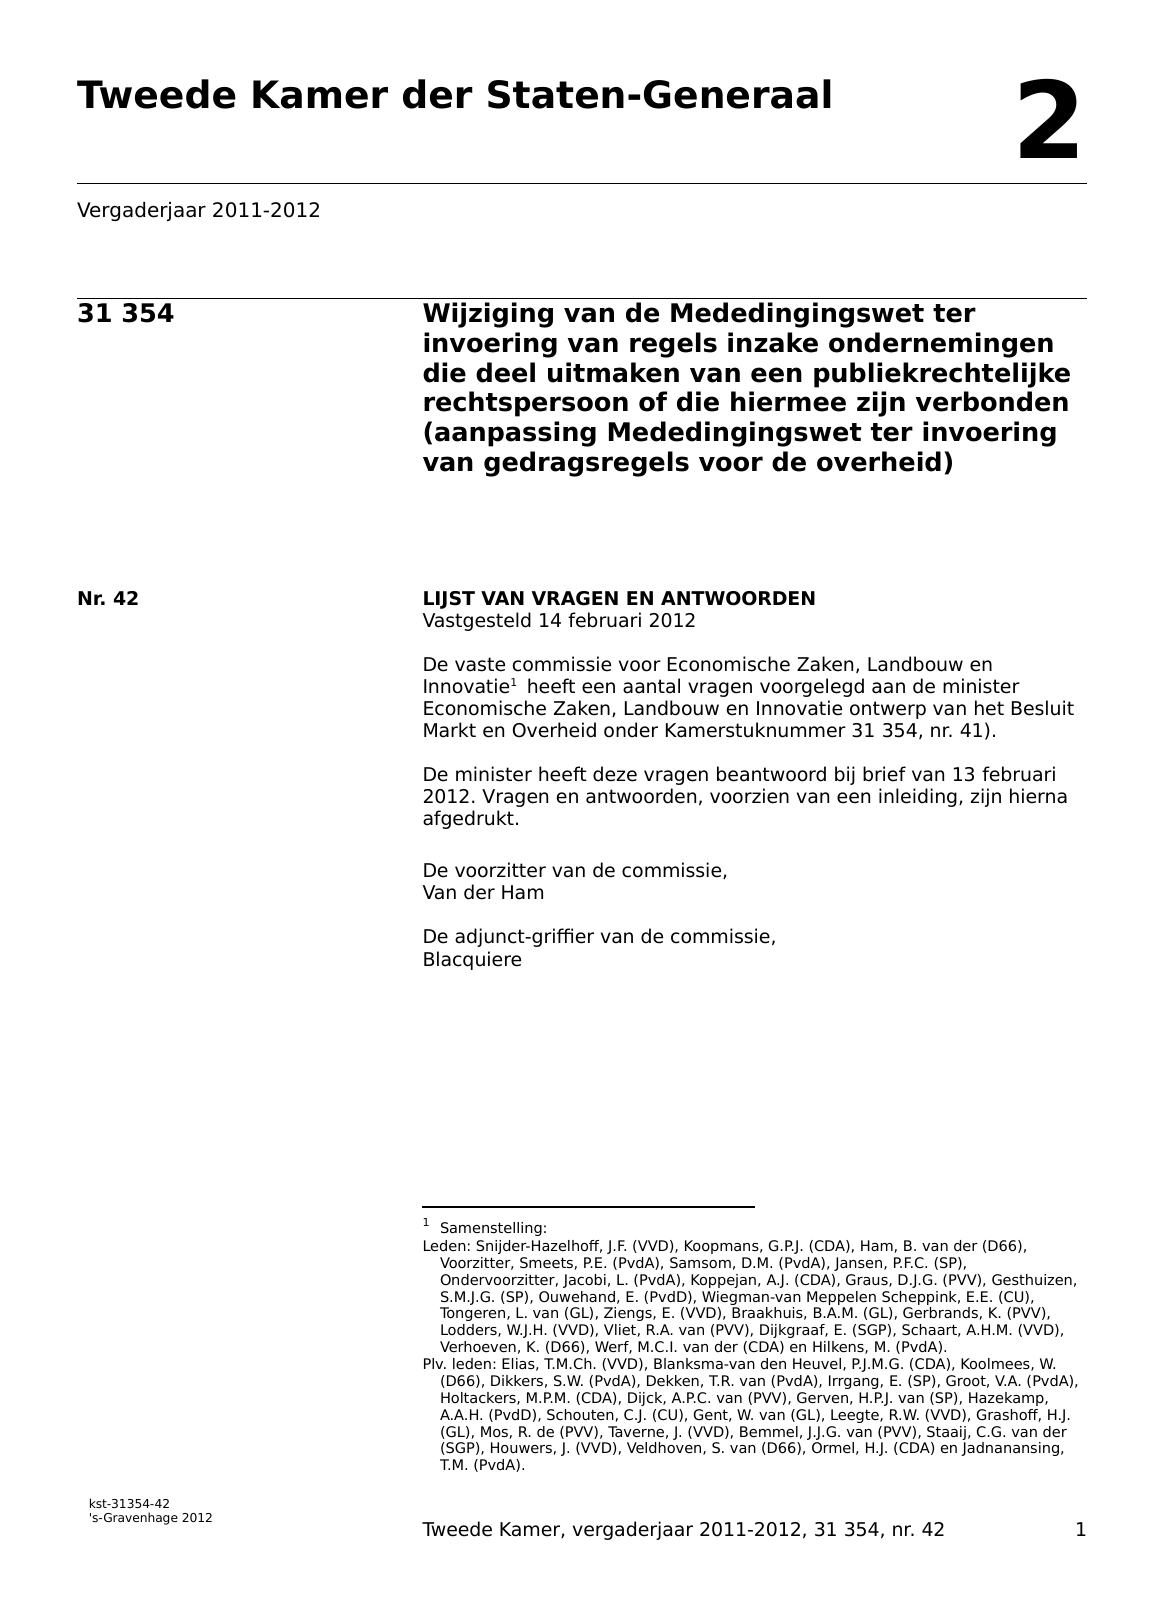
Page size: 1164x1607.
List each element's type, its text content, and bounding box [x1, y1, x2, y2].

text De minister heeft deze vragen beantwoord bij brief van 13 februari 2012. Vragen en antwoorden, voorzien van een inleiding, zijn hierna afgedrukt. [422, 764, 1087, 830]
subtitle 31 354 Wijziging van de Mededingingswet ter invoering van regels inzake ondernemingen die deel uitmaken van een publiekrechtelijke rechtspersoon of die hiermee zijn verbonden (aanpassing Mededingingswet ter invoering van gedragsregels voor de overheid) [77, 299, 1087, 477]
text Vastgesteld 14 februari 2012 [422, 610, 1087, 632]
text Plv. leden: Elias, T.M.Ch. (VVD), Blanksma-van den Heuvel, P.J.M.G. (CDA), Koolmees, W. (D66), Dikkers, S.W. (PvdA), Dekken, T.R. van (PvdA), Irrgang, E. (SP), Groot, V.A. (PvdA), Holtackers, M.P.M. (CDA), Dijck, A.P.C. van (PVV), Gerven, H.P.J. van (SP), Hazekamp, A.A.H. (PvdD), Schouten, C.J. (CU), Gent, W. van (GL), Leegte, R.W. (VVD), Grashoff, H.J. (GL), Mos, R. de (PVV), Taverne, J. (VVD), Bemmel, J.J.G. van (PVV), Staaij, C.G. van der (SGP), Houwers, J. (VVD), Veldhoven, S. van (D66), Ormel, H.J. (CDA) en Jadnanansing, T.M. (PvdA). [422, 1356, 1087, 1474]
text 's-Gravenhage 2012 [88, 1511, 323, 1525]
table_header 2 [886, 59, 1087, 183]
text De adjunct-griffier van de commissie, Blacquiere [422, 926, 1087, 970]
subtitle Nr. 42 LIJST VAN VRAGEN EN ANTWOORDEN [77, 588, 1087, 610]
table_cell Vergaderjaar 2011-2012 [77, 184, 1087, 298]
text Samenstelling: [422, 1216, 1087, 1238]
text De voorzitter van de commissie, Van der Ham [422, 860, 1087, 904]
text Leden: Snijder-Hazelhoff, J.F. (VVD), Koopmans, G.P.J. (CDA), Ham, B. van der (D66), Voorzitter, Smeets, P.E. (PvdA), Samsom, D.M. (PvdA), Jansen, P.F.C. (SP), Ondervoorzitter, Jacobi, L. (PvdA), Koppejan, A.J. (CDA), Graus, D.J.G. (PVV), Gesthuizen, S.M.J.G. (SP), Ouwehand, E. (PvdD), Wiegman-van Meppelen Scheppink, E.E. (CU), Tongeren, L. van (GL), Ziengs, E. (VVD), Braakhuis, B.A.M. (GL), Gerbrands, K. (PVV), Lodders, W.J.H. (VVD), Vliet, R.A. van (PVV), Dijkgraaf, E. (SGP), Schaart, A.H.M. (VVD), Verhoeven, K. (D66), Werf, M.C.I. van der (CDA) en Hilkens, M. (PvdA). [422, 1238, 1087, 1356]
table_header Tweede Kamer der Staten-Generaal [77, 59, 886, 183]
text kst-31354-42 [88, 1497, 323, 1511]
text De vaste commissie voor Economische Zaken, Landbouw en Innovatie heeft een aantal vragen voorgelegd aan de minister Economische Zaken, Landbouw en Innovatie ontwerp van het Besluit Markt en Overheid onder Kamerstuknummer 31 354, nr. 41). [422, 654, 1087, 742]
